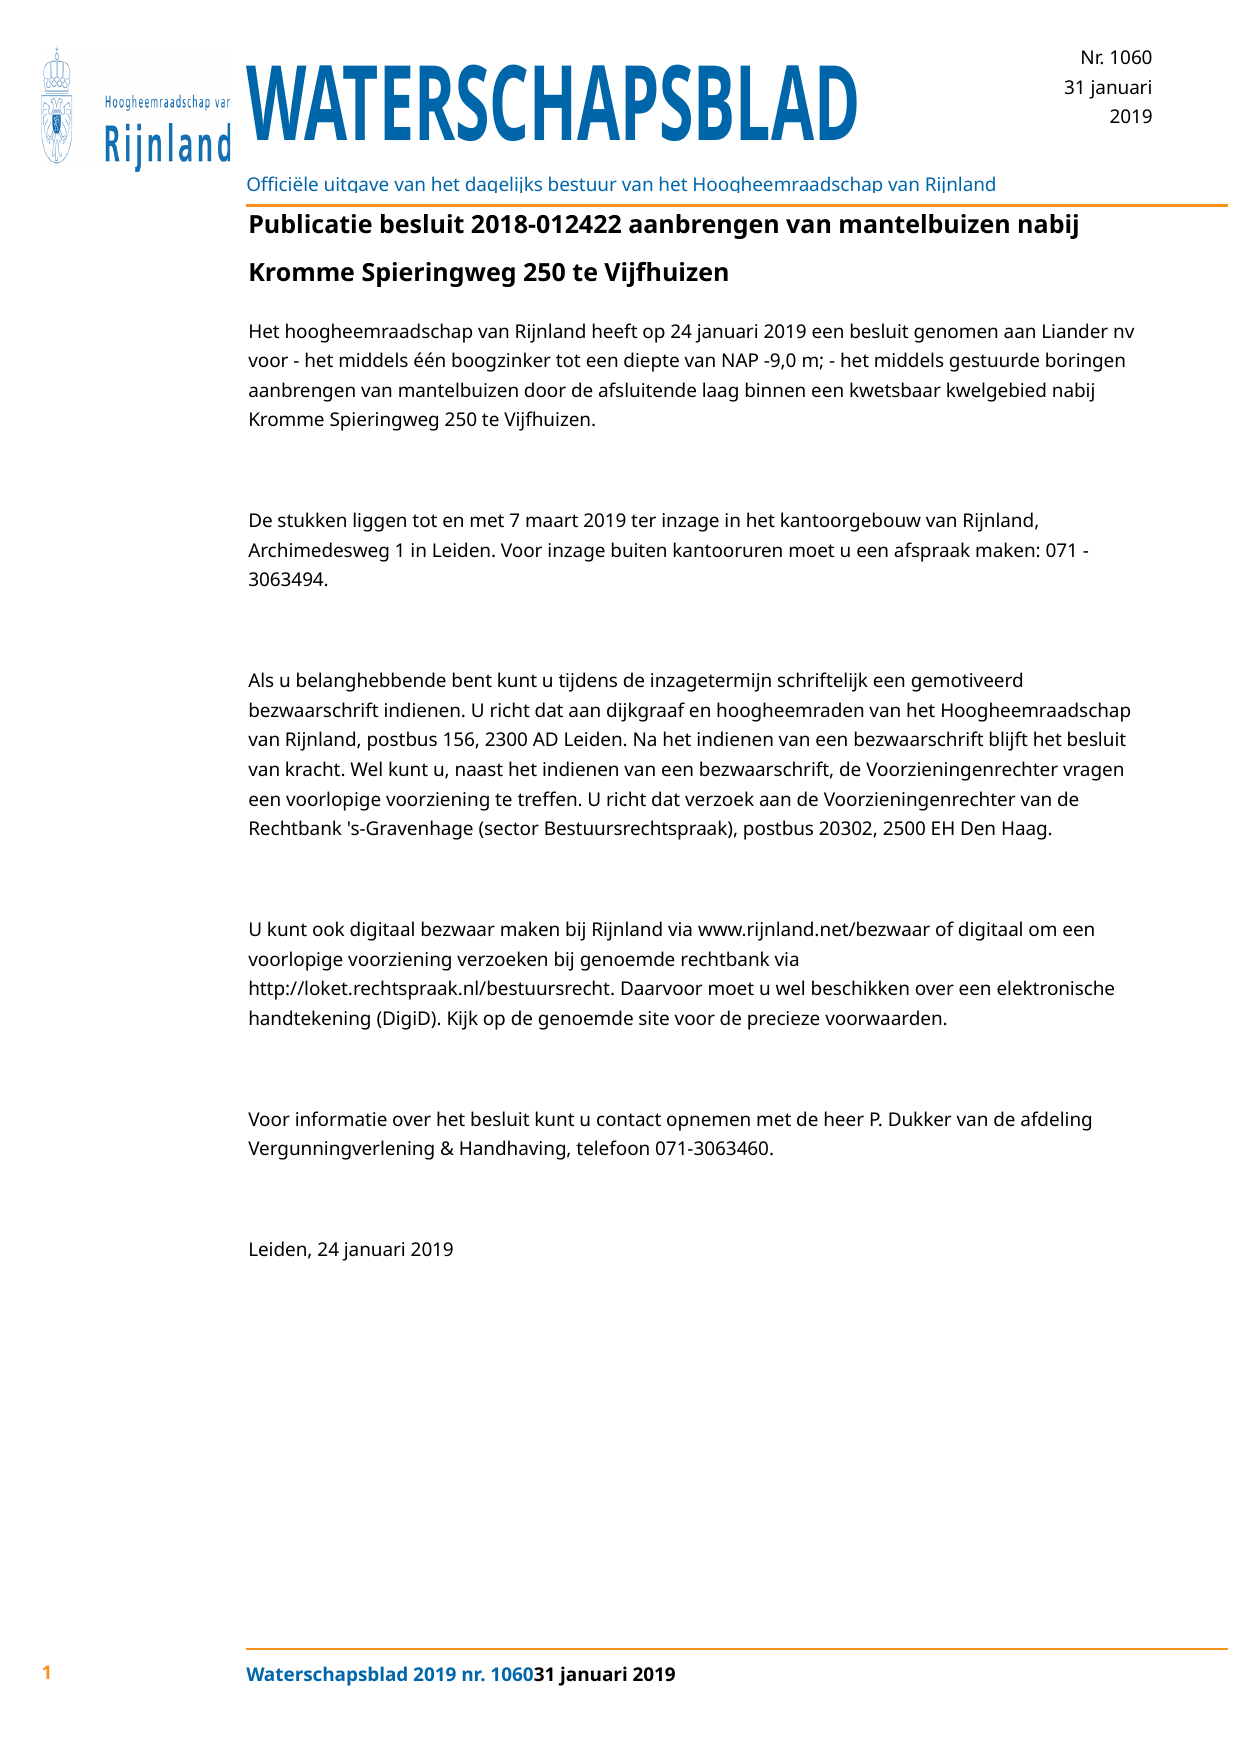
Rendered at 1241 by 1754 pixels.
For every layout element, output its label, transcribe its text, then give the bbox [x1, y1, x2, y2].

text Publicatie besluit 2018-012422 aanbrengen van mantelbuizen nabij Kromme Spieringweg 250 te Vijfhuizen [248, 207, 1152, 288]
picture [41, 47, 231, 172]
text Als u belanghebbende bent kunt u tijdens de inzagetermijn schriftelijk een gemotiveerd bezwaarschrift indienen. U richt dat aan dijkgraaf en hoogheemraden van het Hoogheemraadschap van Rijnland, postbus 156, 2300 AD Leiden. Na het indienen van een bezwaarschrift blijft het besluit van kracht. Wel kunt u, naast het indienen van een bezwaarschrift, de Voorzieningenrechter vragen een voorlopige voorziening te treffen. U richt dat verzoek aan de Voorzieningenrechter van de Rechtbank 's-Gravenhage (sector Bestuursrechtspraak), postbus 20302, 2500 EH Den Haag. [248, 667, 1152, 841]
text U kunt ook digitaal bezwaar maken bij Rijnland via www.rijnland.net/bezwaar of digitaal om een voorlopige voorziening verzoeken bij genoemde rechtbank via http://loket.rechtspraak.nl/bestuursrecht. Daarvoor moet u wel beschikken over een elektronische handtekening (DigiD). Kijk op de genoemde site voor de precieze voorwaarden. [248, 916, 1152, 1031]
text Het hoogheemraadschap van Rijnland heeft op 24 januari 2019 een besluit genomen aan Liander nv voor - het middels één boogzinker tot een diepte van NAP -9,0 m; - het middels gestuurde boringen aanbrengen van mantelbuizen door de afsluitende laag binnen een kwetsbaar kwelgebied nabij Kromme Spieringweg 250 te Vijfhuizen. [248, 318, 1152, 432]
text Voor informatie over het besluit kunt u contact opnemen met de heer P. Dukker van de afdeling Vergunningverlening & Handhaving, telefoon 071-3063460. [248, 1106, 1152, 1161]
text De stukken liggen tot en met 7 maart 2019 ter inzage in het kantoorgebouw van Rijnland, Archimedesweg 1 in Leiden. Voor inzage buiten kantooruren moet u een afspraak maken: 071 - 3063494. [248, 507, 1152, 592]
text Leiden, 24 januari 2019 [248, 1236, 1152, 1262]
